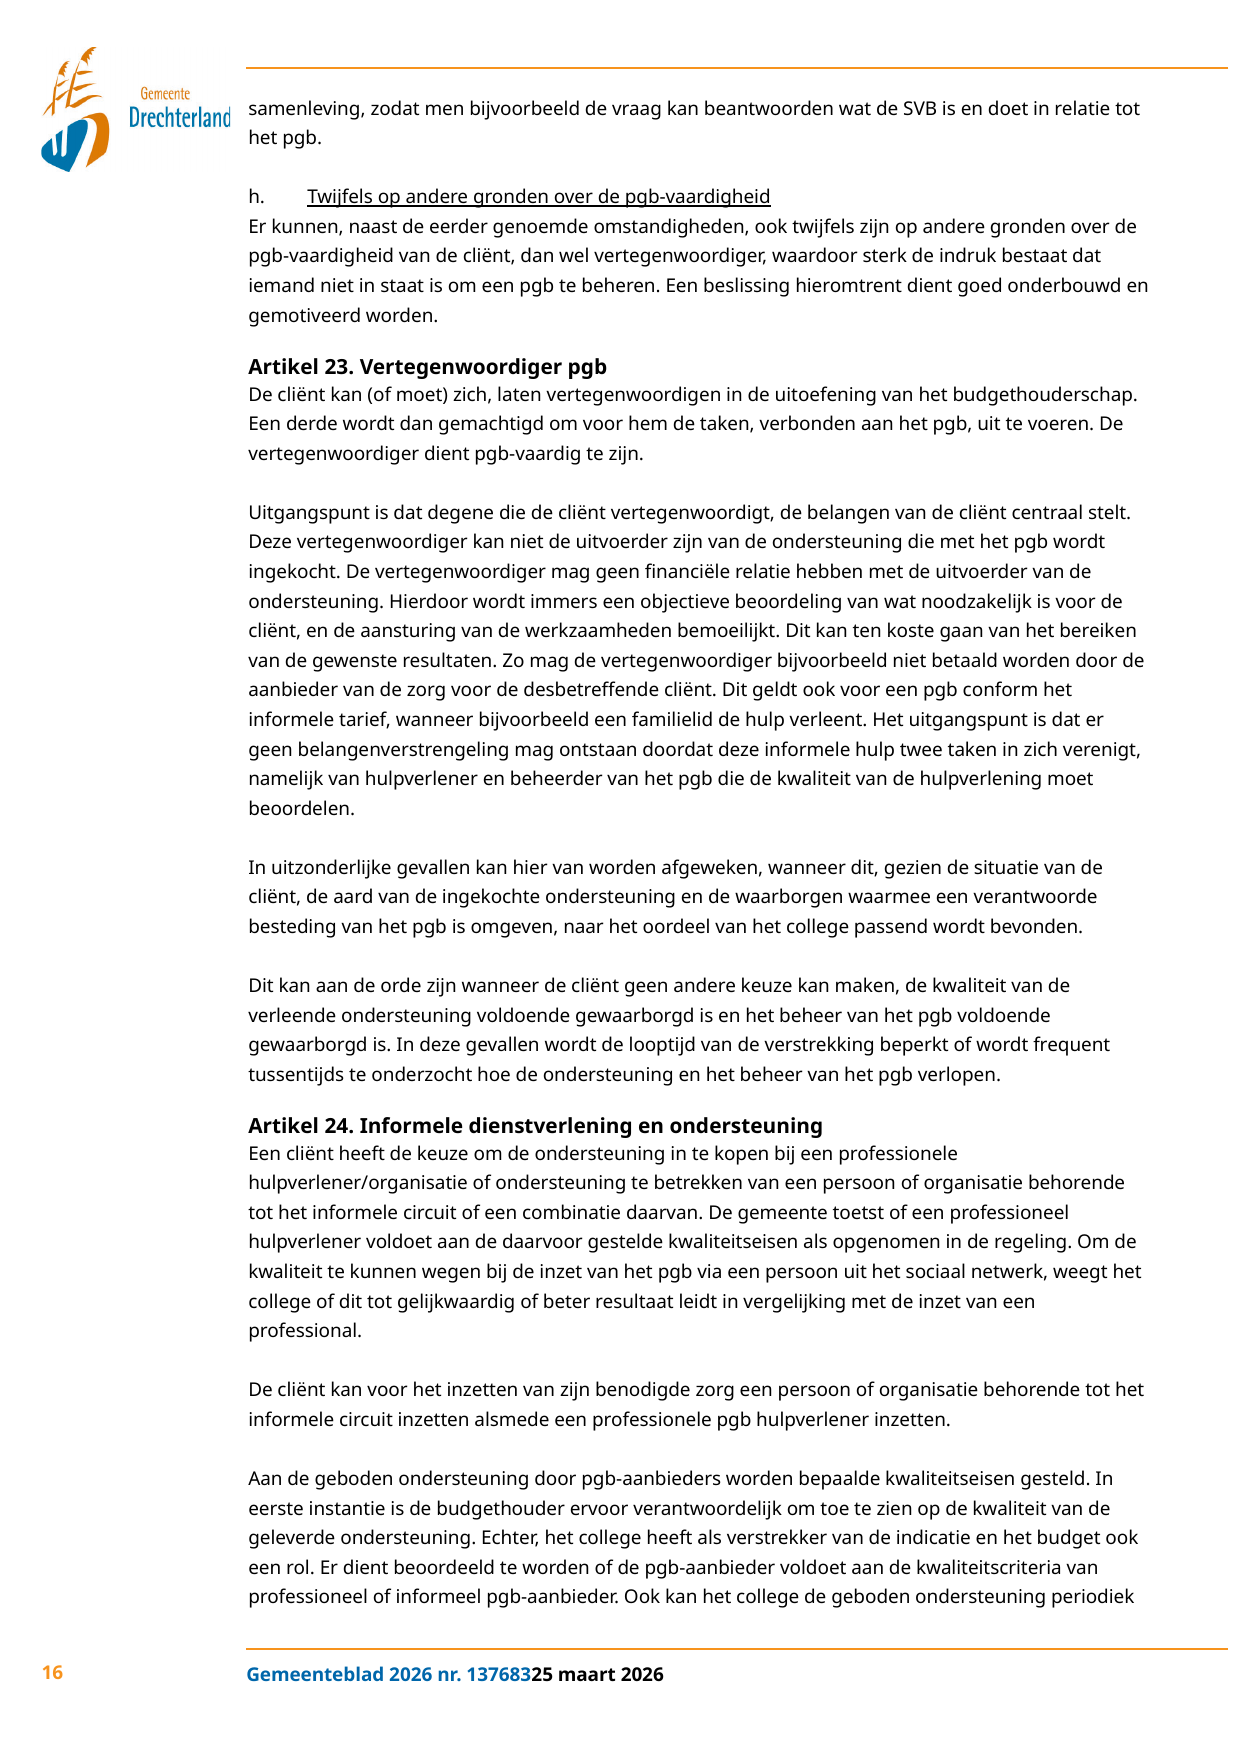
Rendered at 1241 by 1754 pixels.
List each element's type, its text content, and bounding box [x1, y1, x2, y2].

text In uitzonderlijke gevallen kan hier van worden afgeweken, wanneer dit, gezien de situatie van de cliënt, de aard van de ingekochte ondersteuning en de waarborgen waarmee een verantwoorde besteding van het pgb is omgeven, naar het oordeel van het college passend wordt bevonden. [248, 854, 1152, 939]
text Er kunnen, naast de eerder genoemde omstandigheden, ook twijfels zijn op andere gronden over de pgb-vaardigheid van de cliënt, dan wel vertegenwoordiger, waardoor sterk de indruk bestaat dat iemand niet in staat is om een pgb te beheren. Een beslissing hieromtrent dient goed onderbouwd en gemotiveerd worden. [248, 213, 1152, 328]
text Dit kan aan de orde zijn wanneer de cliënt geen andere keuze kan maken, de kwaliteit van de verleende ondersteuning voldoende gewaarborgd is en het beheer van het pgb voldoende gewaarborgd is. In deze gevallen wordt de looptijd van de verstrekking beperkt of wordt frequent tussentijds te onderzocht hoe de ondersteuning en het beheer van het pgb verlopen. [248, 972, 1152, 1087]
picture [41, 47, 231, 172]
text De cliënt kan voor het inzetten van zijn benodigde zorg een persoon of organisatie behorende tot het informele circuit inzetten alsmede een professionele pgb hulpverlener inzetten. [248, 1377, 1152, 1432]
text Artikel 24. Informele dienstverlening en ondersteuning [248, 1112, 1152, 1140]
text Artikel 23. Vertegenwoordiger pgb [248, 352, 1152, 381]
text De cliënt kan (of moet) zich, laten vertegenwoordigen in de uitoefening van het budgethouderschap. Een derde wordt dan gemachtigd om voor hem de taken, verbonden aan het pgb, uit te voeren. De vertegenwoordiger dient pgb-vaardig te zijn. [248, 381, 1152, 466]
text samenleving, zodat men bijvoorbeeld de vraag kan beantwoorden wat de SVB is en doet in relatie tot het pgb. [248, 95, 1152, 150]
picture [226, 115, 231, 124]
picture [41, 158, 64, 172]
text Een cliënt heeft de keuze om de ondersteuning in te kopen bij een professionele hulpverlener/organisatie of ondersteuning te betrekken van een persoon of organisatie behorende tot het informele circuit of een combinatie daarvan. De gemeente toetst of een professioneel hulpverlener voldoet aan de daarvoor gestelde kwaliteitseisen als opgenomen in de regeling. Om de kwaliteit te kunnen wegen bij de inzet van het pgb via een persoon uit het sociaal netwerk, weegt het college of dit tot gelijkwaardig of beter resultaat leidt in vergelijking met de inzet van een professional. [248, 1140, 1152, 1343]
list Twijfels op andere gronden over de pgb-vaardigheid [248, 183, 1152, 209]
text Uitgangspunt is dat degene die de cliënt vertegenwoordigt, de belangen van de cliënt centraal stelt. Deze vertegenwoordiger kan niet de uitvoerder zijn van de ondersteuning die met het pgb wordt ingekocht. De vertegenwoordiger mag geen financiële relatie hebben met de uitvoerder van de ondersteuning. Hierdoor wordt immers een objectieve beoordeling van wat noodzakelijk is voor de cliënt, en de aansturing van de werkzaamheden bemoeilijkt. Dit kan ten koste gaan van het bereiken van de gewenste resultaten. Zo mag de vertegenwoordiger bijvoorbeeld niet betaald worden door de aanbieder van de zorg voor de desbetreffende cliënt. Dit geldt ook voor een pgb conform het informele tarief, wanneer bijvoorbeeld een familielid de hulp verleent. Het uitgangspunt is dat er geen belangenverstrengeling mag ontstaan doordat deze informele hulp twee taken in zich verenigt, namelijk van hulpverlener en beheerder van het pgb die de kwaliteit van de hulpverlening moet beoordelen. [248, 499, 1152, 821]
text Aan de geboden ondersteuning door pgb-aanbieders worden bepaalde kwaliteitseisen gesteld. In eerste instantie is de budgethouder ervoor verantwoordelijk om toe te zien op de kwaliteit van de geleverde ondersteuning. Echter, het college heeft als verstrekker van de indicatie en het budget ook een rol. Er dient beoordeeld te worden of de pgb-aanbieder voldoet aan de kwaliteitscriteria van professioneel of informeel pgb-aanbieder. Ook kan het college de geboden ondersteuning periodiek [248, 1465, 1152, 1609]
